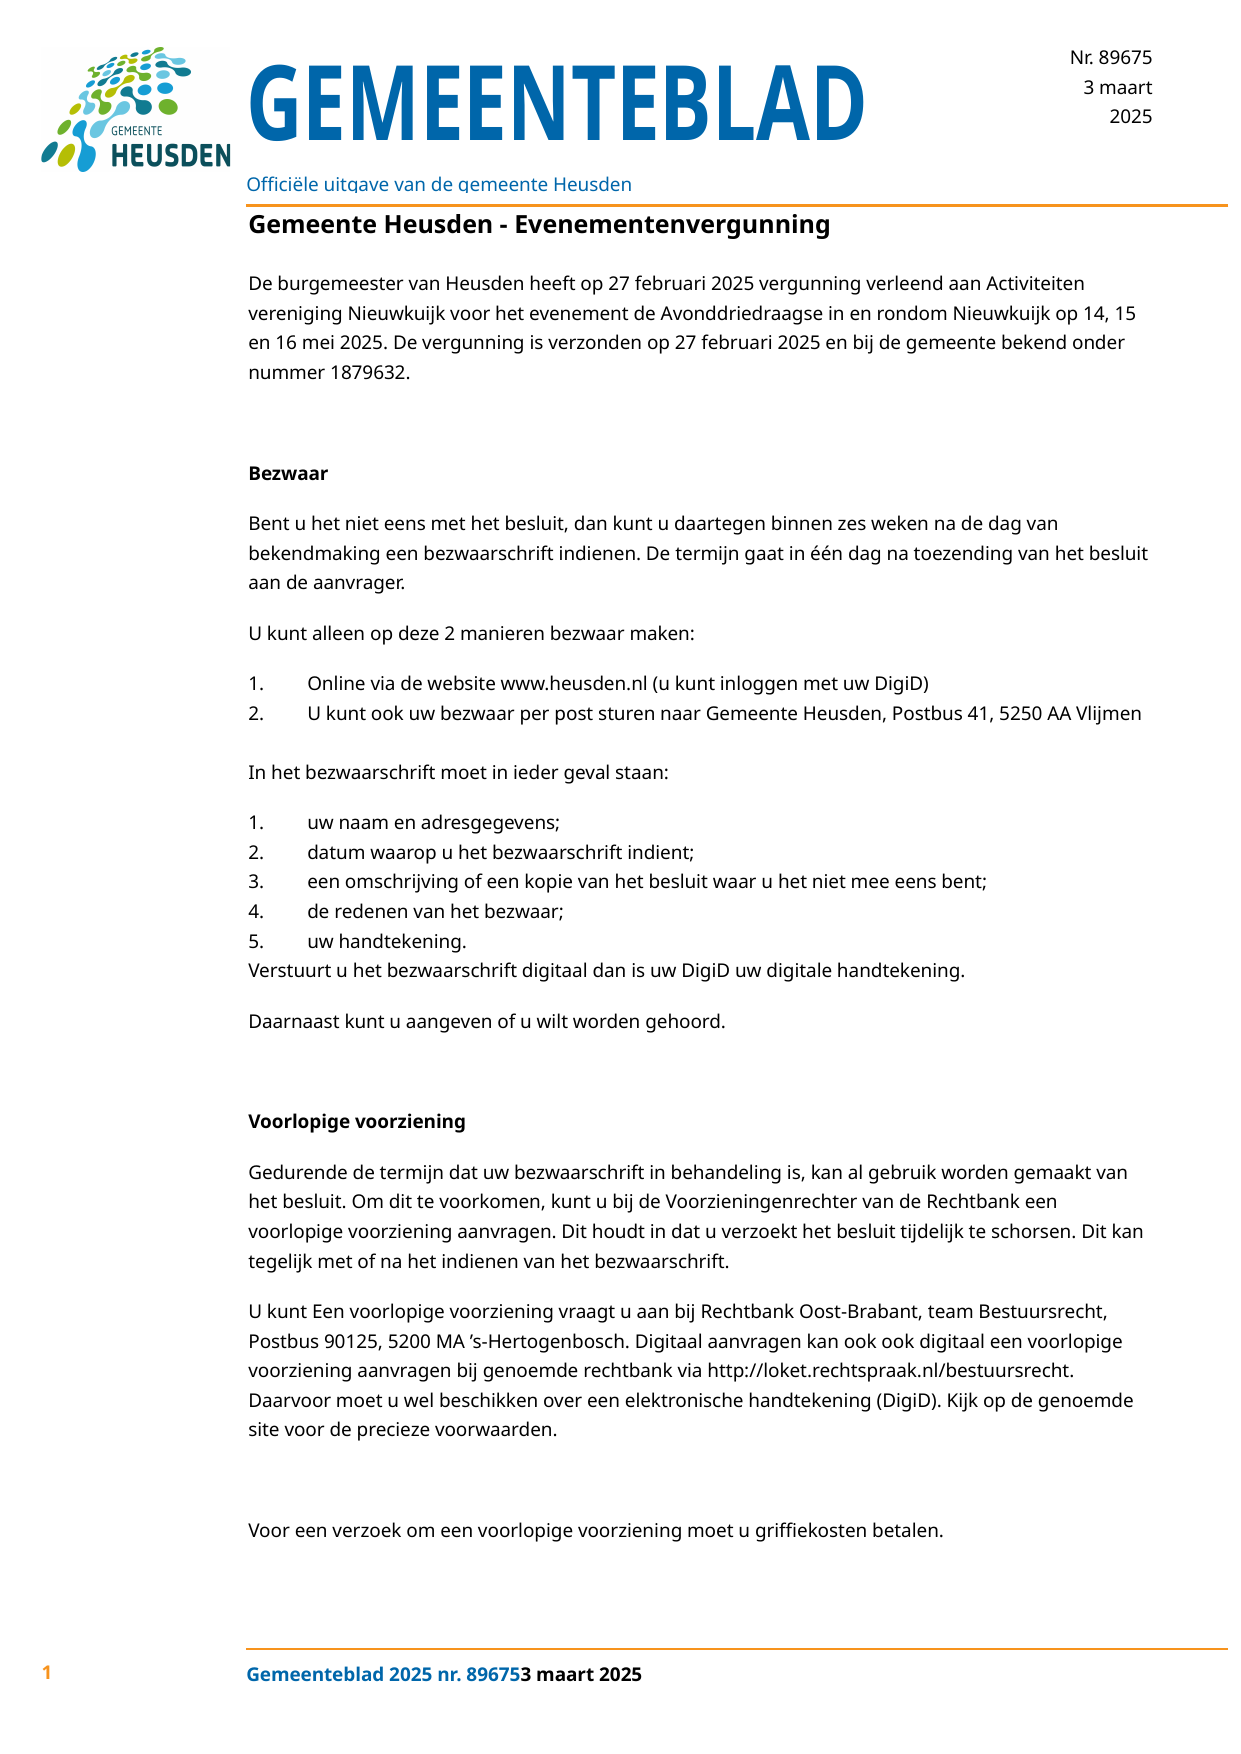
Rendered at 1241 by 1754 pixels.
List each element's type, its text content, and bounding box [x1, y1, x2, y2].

text Verstuurt u het bezwaarschrift digitaal dan is uw DigiD uw digitale handtekening. [248, 957, 1152, 983]
list uw naam en adresgegevens; [248, 809, 1152, 835]
list datum waarop u het bezwaarschrift indient; [248, 839, 1152, 865]
text Voor een verzoek om een voorlopige voorziening moet u griffiekosten betalen. [248, 1517, 1152, 1543]
text U kunt alleen op deze 2 manieren bezwaar maken: [248, 620, 1152, 646]
text In het bezwaarschrift moet in ieder geval staan: [248, 759, 1152, 785]
text Gemeente Heusden - Evenementenvergunning [248, 207, 1152, 241]
text U kunt Een voorlopige voorziening vraagt u aan bij Rechtbank Oost-Brabant, team Bestuursrecht, Postbus 90125, 5200 MA ’s-Hertogenbosch. Digitaal aanvragen kan ook ook digitaal een voorlopige voorziening aanvragen bij genoemde rechtbank via http://loket.rechtspraak.nl/bestuursrecht. Daarvoor moet u wel beschikken over een elektronische handtekening (DigiD). Kijk op de genoemde site voor de precieze voorwaarden. [248, 1298, 1152, 1442]
list de redenen van het bezwaar; [248, 898, 1152, 924]
text Gedurende de termijn dat uw bezwaarschrift in behandeling is, kan al gebruik worden gemaakt van het besluit. Om dit te voorkomen, kunt u bij de Voorzieningenrechter van de Rechtbank een voorlopige voorziening aanvragen. Dit houdt in dat u verzoekt het besluit tijdelijk te schorsen. Dit kan tegelijk met of na het indienen van het bezwaarschrift. [248, 1159, 1152, 1273]
text Daarnaast kunt u aangeven of u wilt worden gehoord. [248, 1008, 1152, 1033]
text Bent u het niet eens met het besluit, dan kunt u daartegen binnen zes weken na de dag van bekendmaking een bezwaarschrift indienen. De termijn gaat in één dag na toezending van het besluit aan de aanvrager. [248, 510, 1152, 595]
text Bezwaar [248, 460, 1152, 486]
list U kunt ook uw bezwaar per post sturen naar Gemeente Heusden, Postbus 41, 5250 AA Vlijmen [248, 700, 1152, 726]
text De burgemeester van Heusden heeft op 27 februari 2025 vergunning verleend aan Activiteiten vereniging Nieuwkuijk voor het evenement de Avonddriedraagse in en rondom Nieuwkuijk op 14, 15 en 16 mei 2025. De vergunning is verzonden op 27 februari 2025 en bij de gemeente bekend onder nummer 1879632. [248, 270, 1152, 385]
list Online via de website www.heusden.nl (u kunt inloggen met uw DigiD) [248, 670, 1152, 696]
list uw handtekening. [248, 928, 1152, 953]
text Voorlopige voorziening [248, 1109, 1152, 1134]
list een omschrijving of een kopie van het besluit waar u het niet mee eens bent; [248, 869, 1152, 894]
picture [41, 47, 231, 172]
